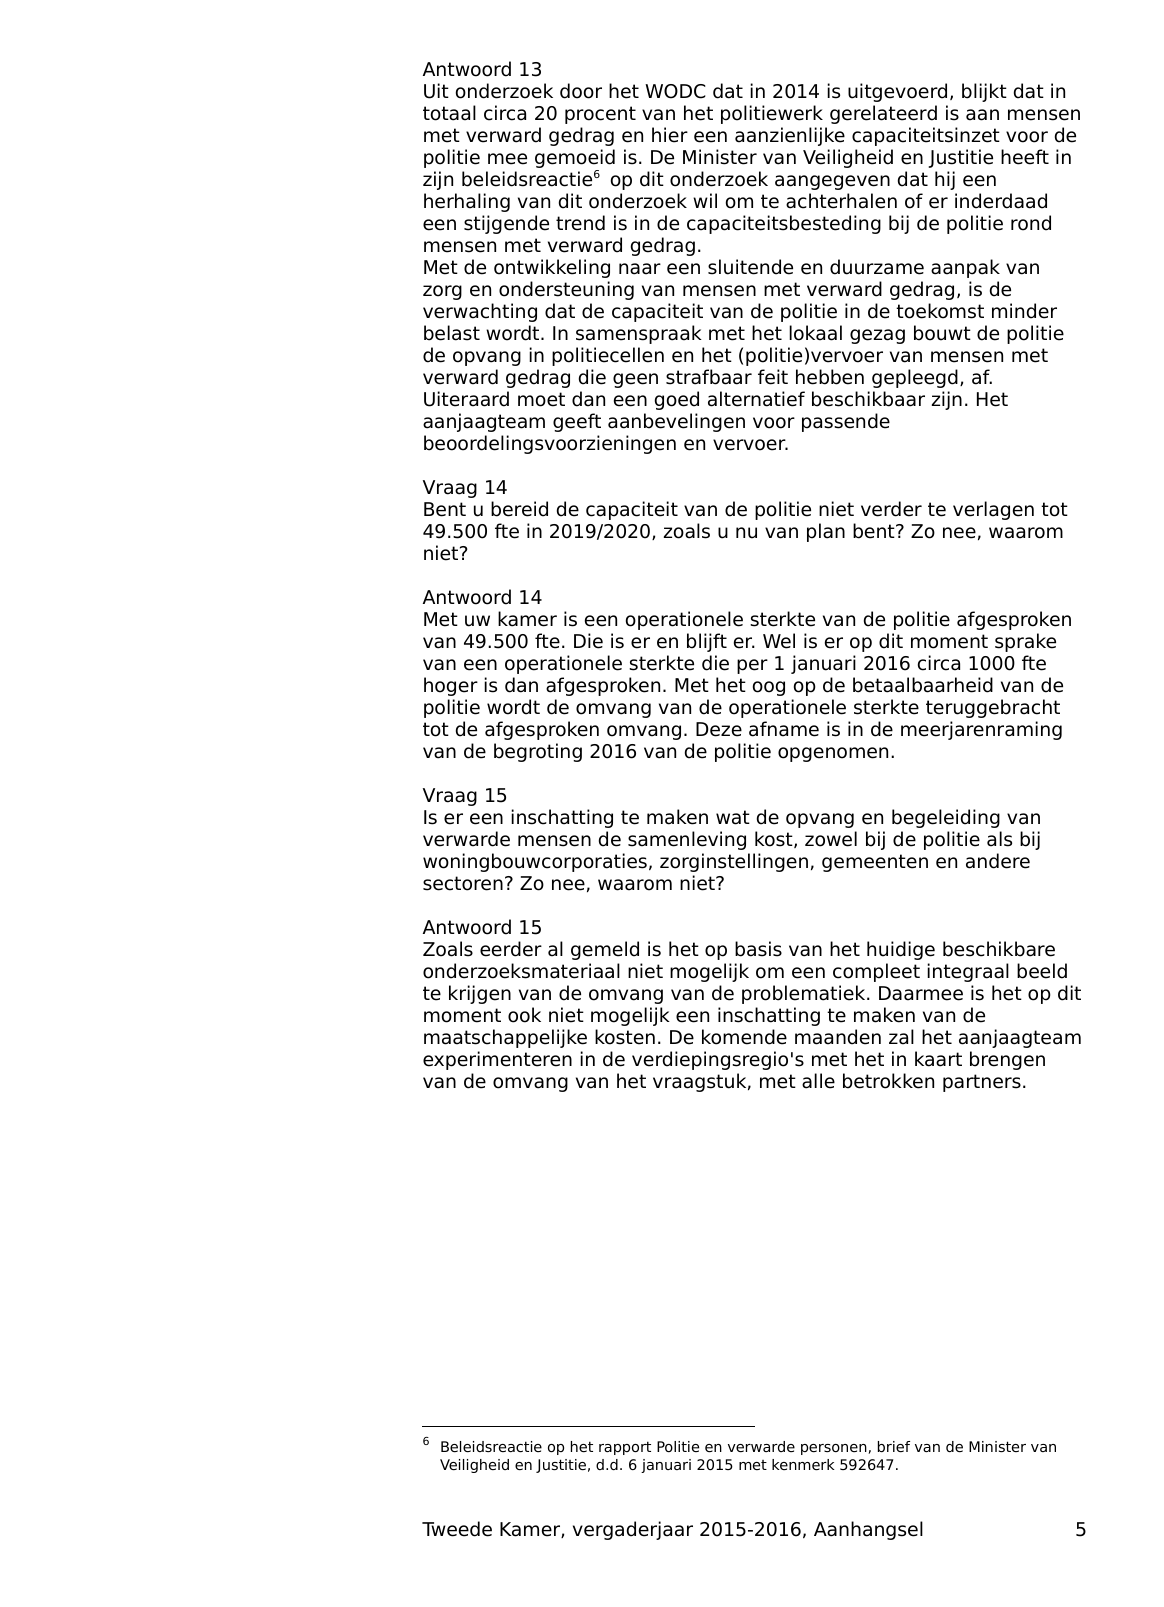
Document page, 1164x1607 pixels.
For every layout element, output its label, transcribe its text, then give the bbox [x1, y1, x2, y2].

text Zoals eerder al gemeld is het op basis van het huidige beschikbare onderzoeksmateriaal niet mogelijk om een compleet integraal beeld te krijgen van de omvang van de problematiek. Daarmee is het op dit moment ook niet mogelijk een inschatting te maken van de maatschappelijke kosten. De komende maanden zal het aanjaagteam experimenteren in de verdiepingsregio's met het in kaart brengen van de omvang van het vraagstuk, met alle betrokken partners. [422, 939, 1087, 1093]
text Met de ontwikkeling naar een sluitende en duurzame aanpak van zorg en ondersteuning van mensen met verward gedrag, is de verwachting dat de capaciteit van de politie in de toekomst minder belast wordt. In samenspraak met het lokaal gezag bouwt de politie de opvang in politiecellen en het (politie)vervoer van mensen met verward gedrag die geen strafbaar feit hebben gepleegd, af. Uiteraard moet dan een goed alternatief beschikbaar zijn. Het aanjaagteam geeft aanbevelingen voor passende beoordelingsvoorzieningen en vervoer. [422, 257, 1087, 455]
text Antwoord 14 [422, 587, 1087, 609]
text Bent u bereid de capaciteit van de politie niet verder te verlagen tot 49.500 fte in 2019/2020, zoals u nu van plan bent? Zo nee, waarom niet? [422, 499, 1087, 565]
text Vraag 15 [422, 785, 1087, 807]
text Antwoord 13 [422, 59, 1087, 81]
text Uit onderzoek door het WODC dat in 2014 is uitgevoerd, blijkt dat in totaal circa 20 procent van het politiewerk gerelateerd is aan mensen met verward gedrag en hier een aanzienlijke capaciteitsinzet voor de politie mee gemoeid is. De Minister van Veiligheid en Justitie heeft in zijn beleidsreactie op dit onderzoek aangegeven dat hij een herhaling van dit onderzoek wil om te achterhalen of er inderdaad een stijgende trend is in de capaciteitsbesteding bij de politie rond mensen met verward gedrag. [422, 81, 1087, 257]
text Is er een inschatting te maken wat de opvang en begeleiding van verwarde mensen de samenleving kost, zowel bij de politie als bij woningbouwcorporaties, zorginstellingen, gemeenten en andere sectoren? Zo nee, waarom niet? [422, 807, 1087, 895]
text Met uw kamer is een operationele sterkte van de politie afgesproken van 49.500 fte. Die is er en blijft er. Wel is er op dit moment sprake van een operationele sterkte die per 1 januari 2016 circa 1000 fte hoger is dan afgesproken. Met het oog op de betaalbaarheid van de politie wordt de omvang van de operationele sterkte teruggebracht tot de afgesproken omvang. Deze afname is in de meerjarenraming van de begroting 2016 van de politie opgenomen. [422, 609, 1087, 763]
text Antwoord 15 [422, 917, 1087, 939]
text Beleidsreactie op het rapport Politie en verwarde personen, brief van de Minister van Veiligheid en Justitie, d.d. 6 januari 2015 met kenmerk 592647. [422, 1435, 1087, 1474]
text Vraag 14 [422, 477, 1087, 499]
